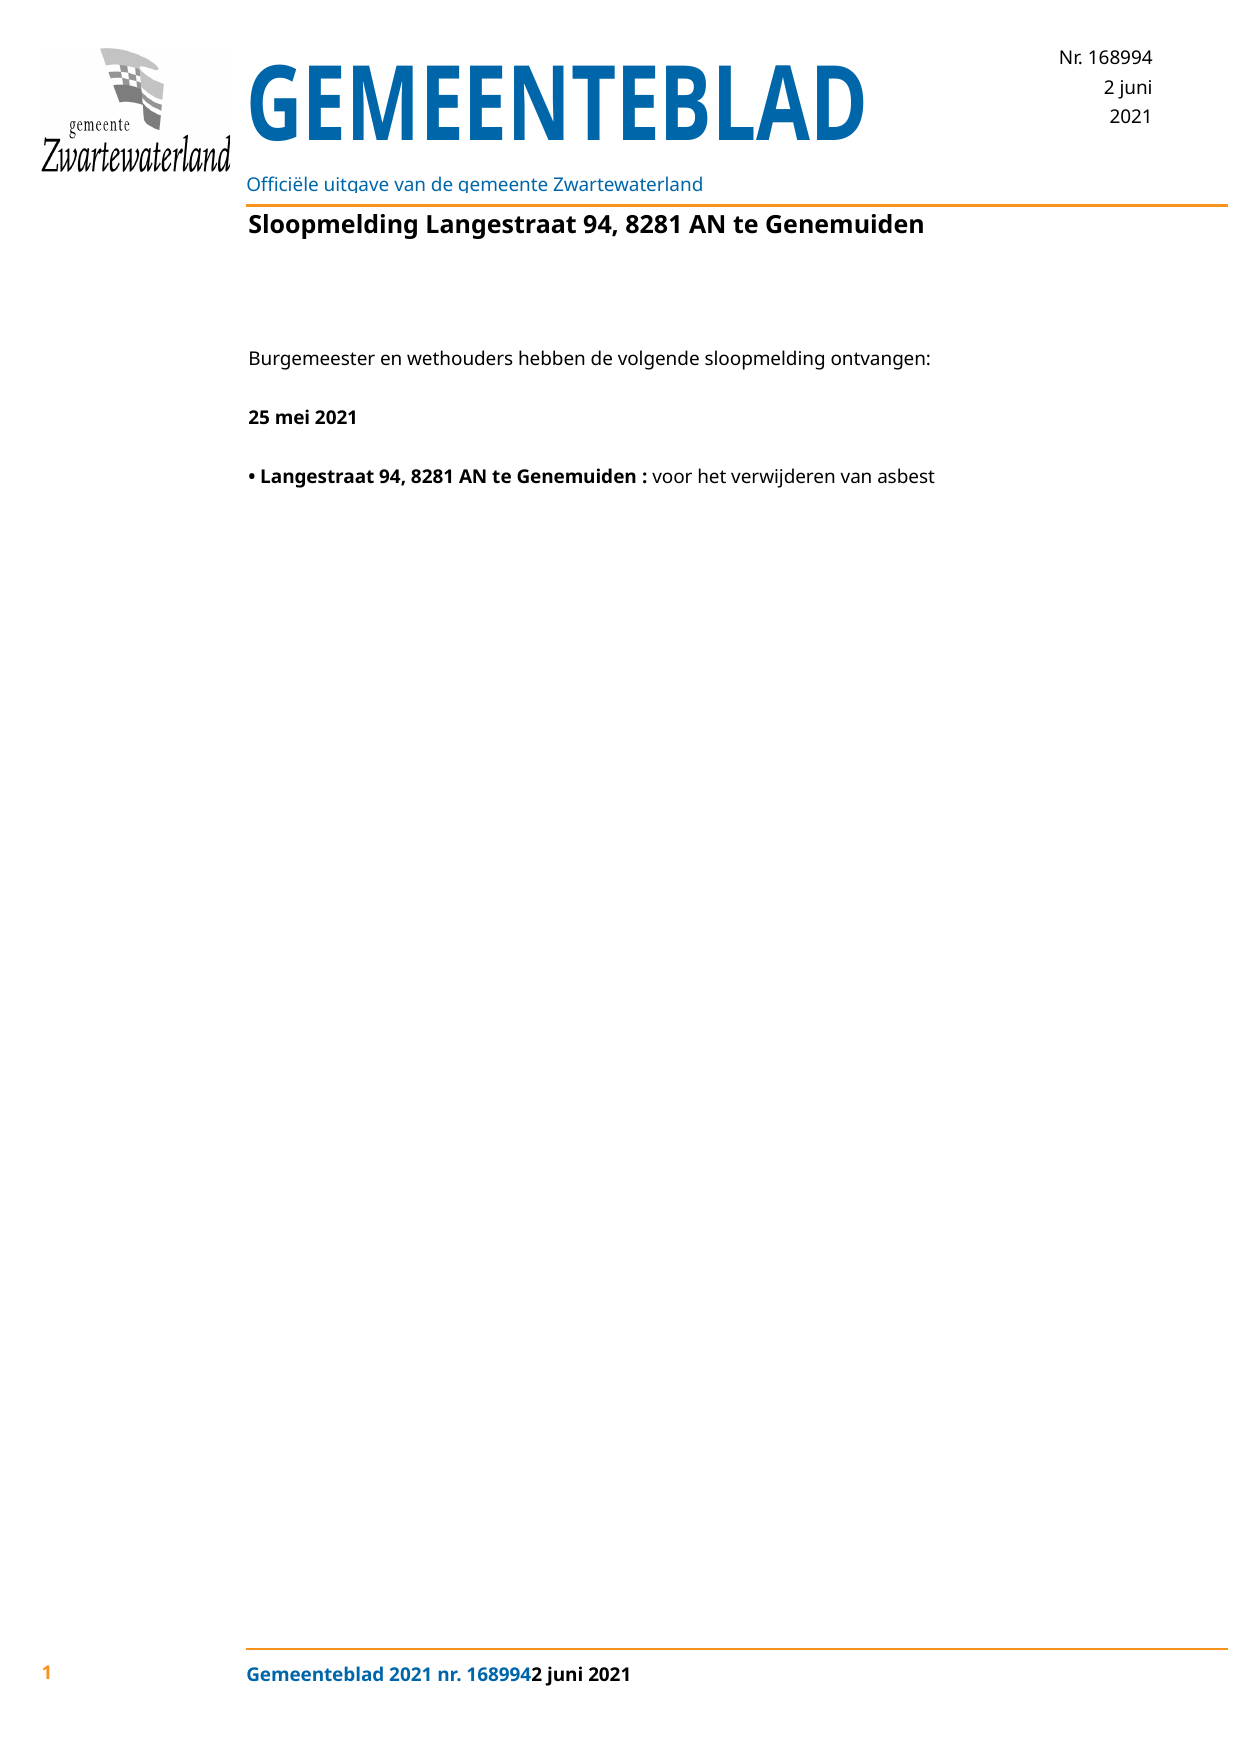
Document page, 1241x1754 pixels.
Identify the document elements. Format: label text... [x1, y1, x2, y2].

text Burgemeester en wethouders hebben de volgende sloopmelding ontvangen: [248, 345, 1152, 371]
text 25 mei 2021 [248, 404, 1152, 430]
picture [41, 47, 231, 172]
text Sloopmelding Langestraat 94, 8281 AN te Genemuiden [248, 207, 1152, 241]
text • Langestraat 94, 8281 AN te Genemuiden : voor het verwijderen van asbest [248, 464, 1152, 489]
